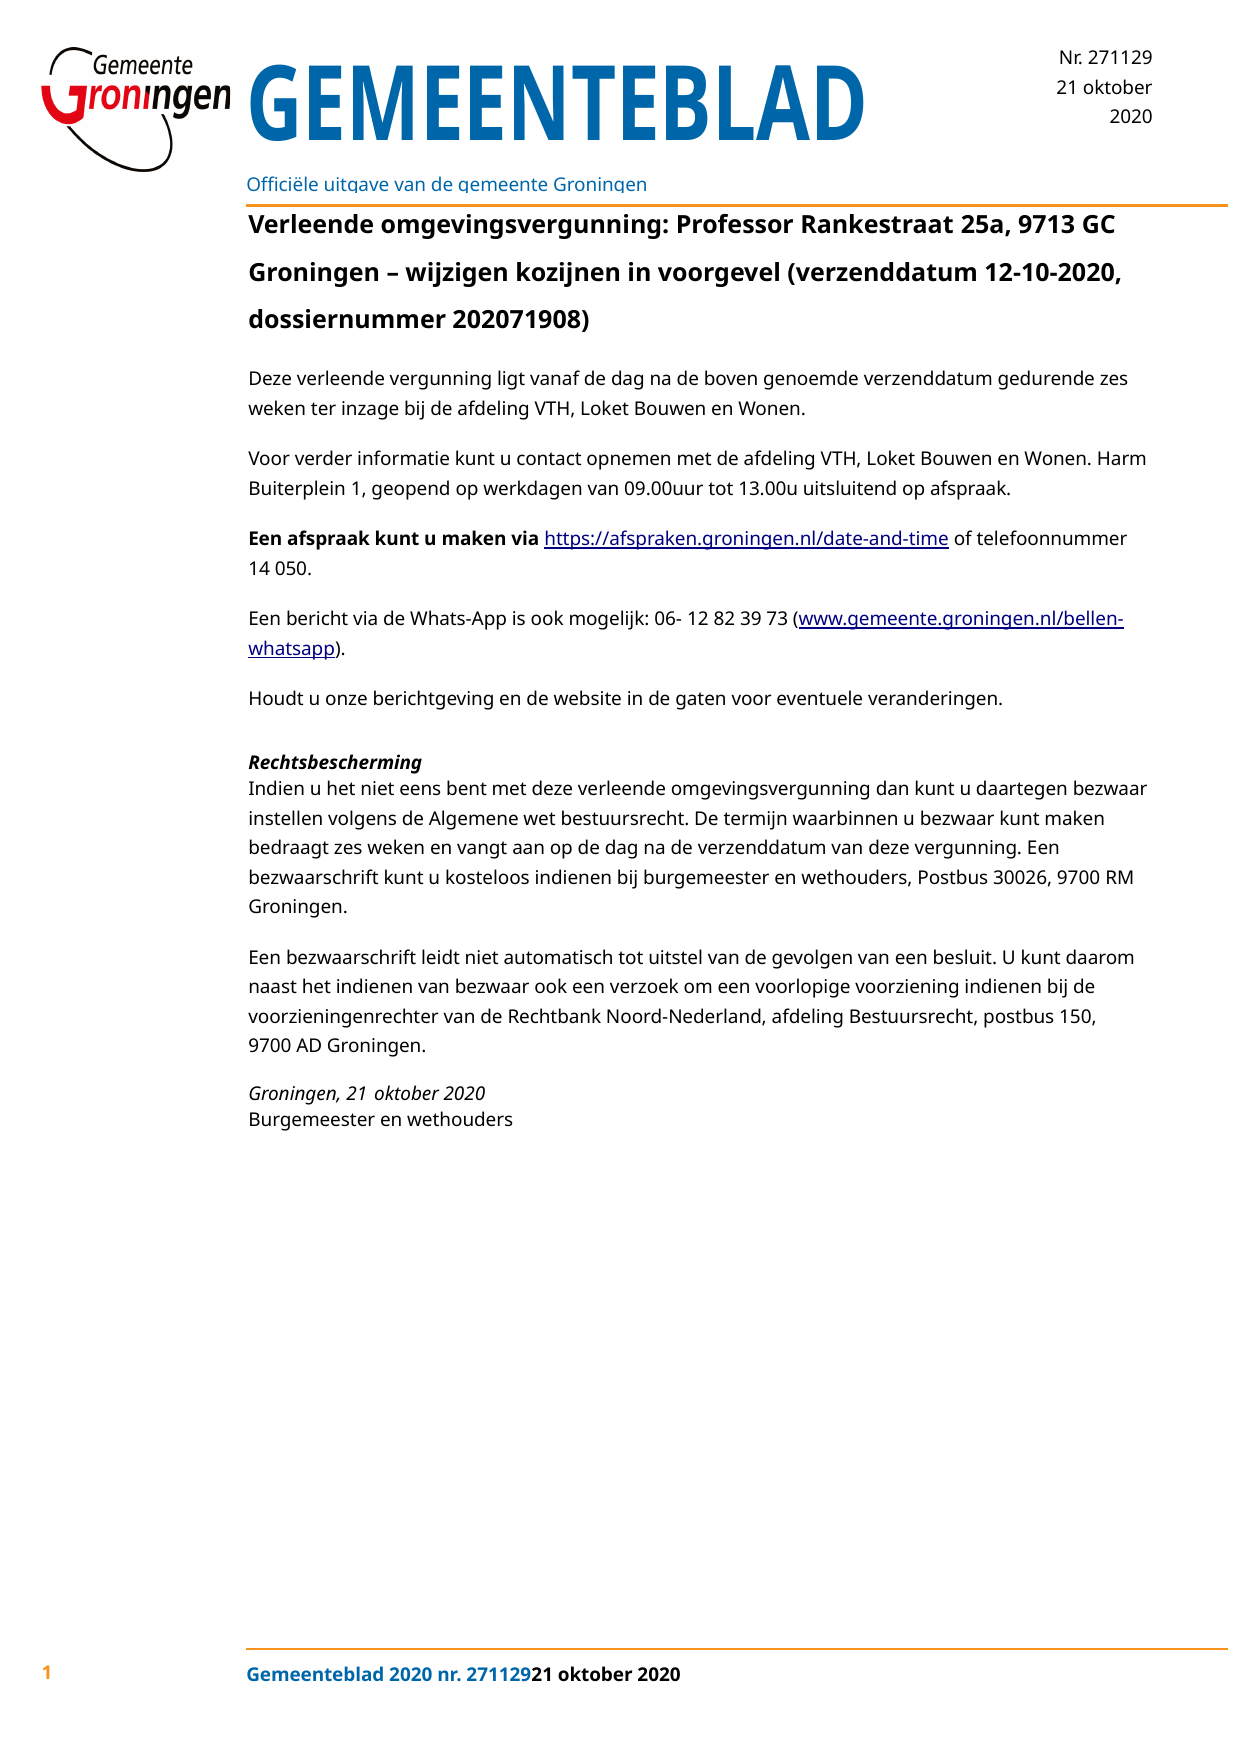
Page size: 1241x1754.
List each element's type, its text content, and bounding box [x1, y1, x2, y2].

text Verleende omgevingsvergunning: Professor Rankestraat 25a, 9713 GC Groningen – wijzigen kozijnen in voorgevel (verzenddatum 12-10-2020, dossiernummer 202071908) [248, 207, 1152, 336]
text Groningen, 21 oktober 2020 [248, 1081, 1152, 1106]
picture [41, 47, 231, 172]
text Houdt u onze berichtgeving en de website in de gaten voor eventuele veranderingen. [248, 686, 1152, 711]
text Deze verleende vergunning ligt vanaf de dag na de boven genoemde verzenddatum gedurende zes weken ter inzage bij de afdeling VTH, Loket Bouwen en Wonen. [248, 366, 1152, 421]
text Een afspraak kunt u maken via https://afspraken.groningen.nl/date-and-time of telefoonnummer 14 050. [248, 526, 1152, 581]
text Een bezwaarschrift leidt niet automatisch tot uitstel van de gevolgen van een besluit. U kunt daarom naast het indienen van bezwaar ook een verzoek om een voorlopige voorziening indienen bij de voorzieningenrechter van de Rechtbank Noord-Nederland, afdeling Bestuursrecht, postbus 150, 9700 AD Groningen. [248, 944, 1152, 1058]
text Een bericht via de Whats-App is ook mogelijk: 06- 12 82 39 73 (www.gemeente.groningen.nl/bellen-whatsapp). [248, 606, 1152, 661]
text Indien u het niet eens bent met deze verleende omgevingsvergunning dan kunt u daartegen bezwaar instellen volgens de Algemene wet bestuursrecht. De termijn waarbinnen u bezwaar kunt maken bedraagt zes weken en vangt aan op de dag na de verzenddatum van deze vergunning. Een bezwaarschrift kunt u kosteloos indienen bij burgemeester en wethouders, Postbus 30026, 9700 RM Groningen. [248, 775, 1152, 919]
text Voor verder informatie kunt u contact opnemen met de afdeling VTH, Loket Bouwen en Wonen. Harm Buiterplein 1, geopend op werkdagen van 09.00uur tot 13.00u uitsluitend op afspraak. [248, 446, 1152, 501]
text Burgemeester en wethouders [248, 1106, 1152, 1132]
text Rechtsbescherming [248, 749, 1152, 775]
